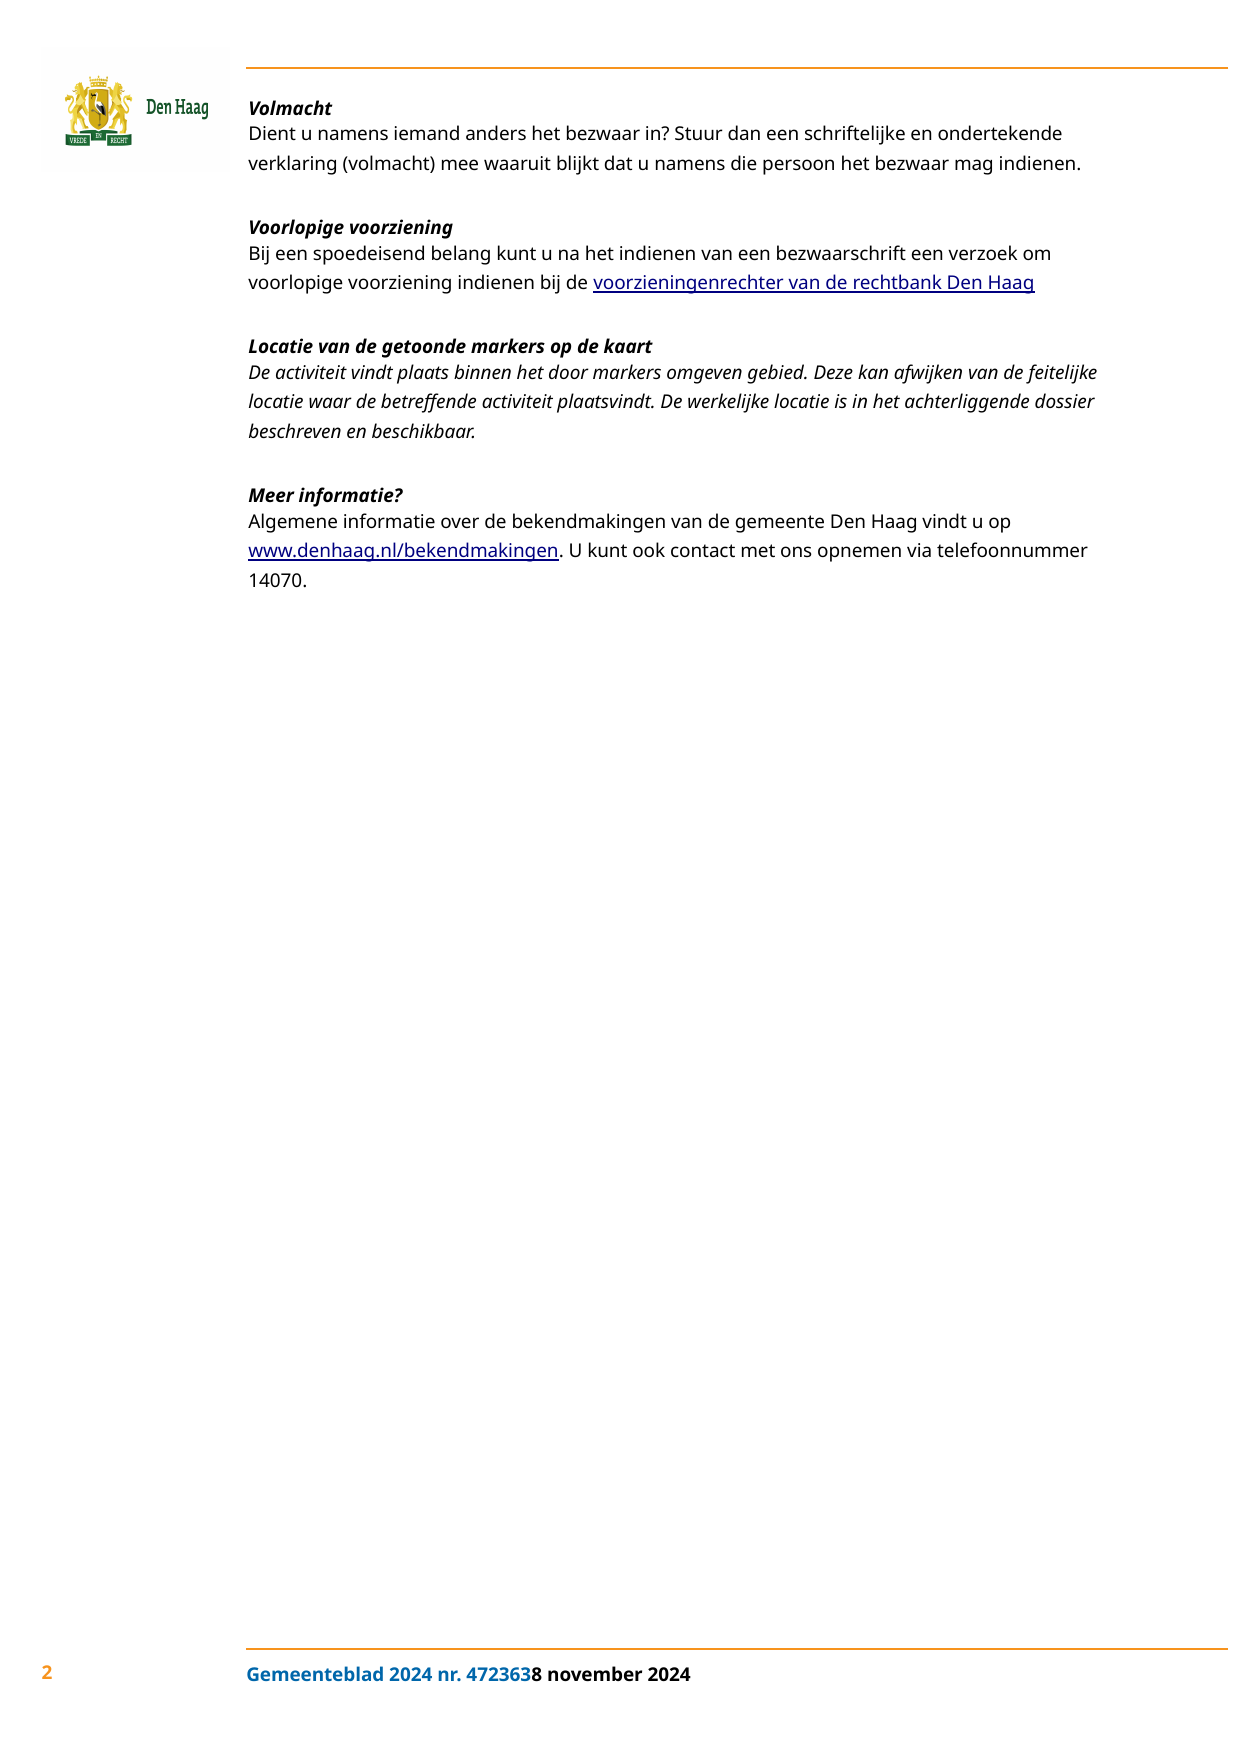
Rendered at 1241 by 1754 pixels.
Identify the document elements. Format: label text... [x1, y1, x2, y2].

picture [41, 47, 231, 172]
text Meer informatie? [248, 482, 1152, 508]
text Dient u namens iemand anders het bezwaar in? Stuur dan een schriftelijke en ondertekende verklaring (volmacht) mee waaruit blijkt dat u namens die persoon het bezwaar mag indienen. [248, 121, 1152, 176]
text Locatie van de getoonde markers op de kaart [248, 333, 1152, 359]
text De activiteit vindt plaats binnen het door markers omgeven gebied. Deze kan afwijken van de feitelijke locatie waar de betreffende activiteit plaatsvindt. De werkelijke locatie is in het achterliggende dossier beschreven en beschikbaar. [248, 359, 1152, 444]
text Voorlopige voorziening [248, 214, 1152, 240]
text Volmacht [248, 95, 1152, 121]
text Bij een spoedeisend belang kunt u na het indienen van een bezwaarschrift een verzoek om voorlopige voorziening indienen bij de voorzieningenrechter van de rechtbank Den Haag [248, 240, 1152, 295]
text Algemene informatie over de bekendmakingen van de gemeente Den Haag vindt u op www.denhaag.nl/bekendmakingen. U kunt ook contact met ons opnemen via telefoonnummer 14070. [248, 508, 1152, 593]
